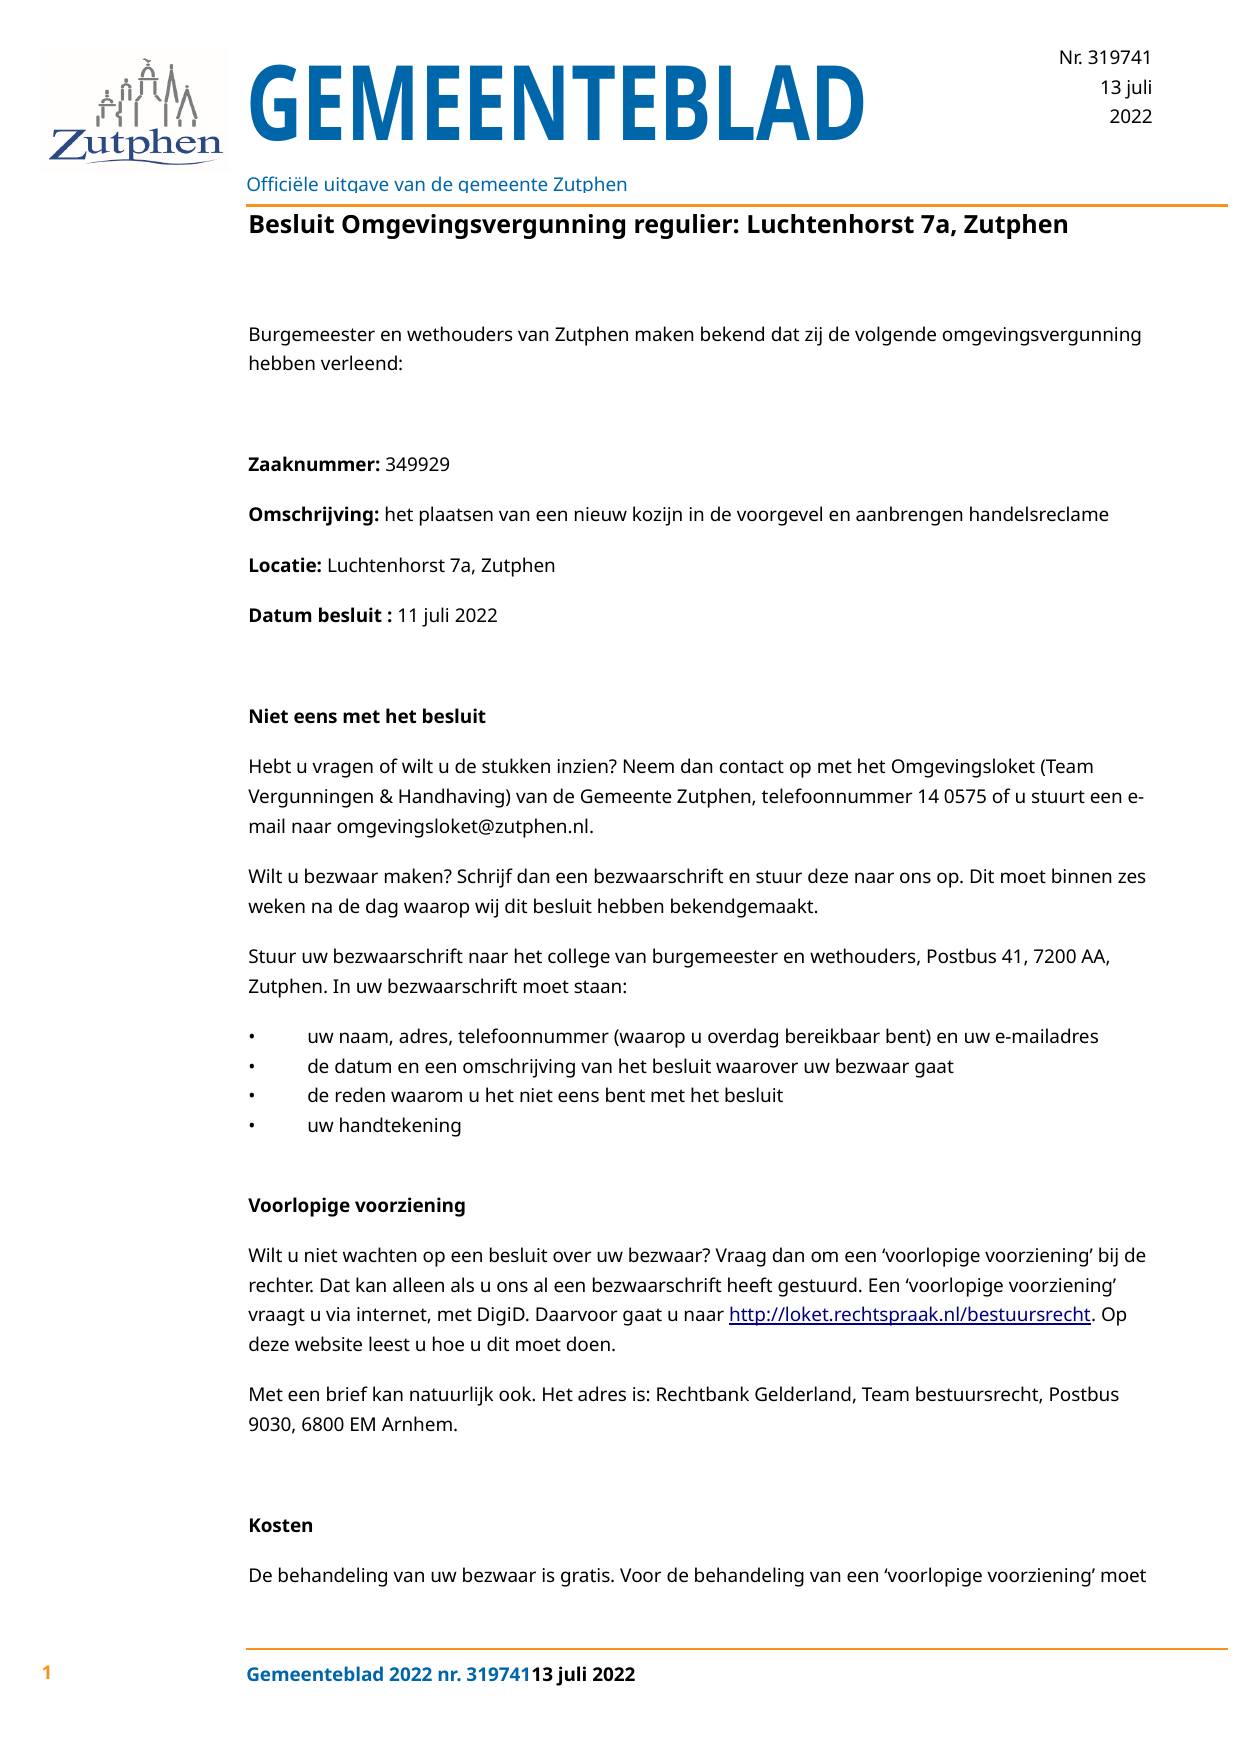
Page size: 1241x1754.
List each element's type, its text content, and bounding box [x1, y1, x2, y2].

text Wilt u bezwaar maken? Schrijf dan een bezwaarschrift en stuur deze naar ons op. Dit moet binnen zes weken na de dag waarop wij dit besluit hebben bekendgemaakt. [248, 863, 1152, 918]
text De behandeling van uw bezwaar is gratis. Voor de behandeling van een ‘voorlopige voorziening’ moet [248, 1562, 1152, 1588]
text Wilt u niet wachten op een besluit over uw bezwaar? Vraag dan om een ‘voorlopige voorziening’ bij de rechter. Dat kan alleen als u ons al een bezwaarschrift heeft gestuurd. Een ‘voorlopige voorziening’ vraagt u via internet, met DigiD. Daarvoor gaat u naar http://loket.rechtspraak.nl/bestuursrecht. Op deze website leest u hoe u dit moet doen. [248, 1242, 1152, 1357]
text Stuur uw bezwaarschrift naar het college van burgemeester en wethouders, Postbus 41, 7200 AA, Zutphen. In uw bezwaarschrift moet staan: [248, 943, 1152, 998]
text Besluit Omgevingsvergunning regulier: Luchtenhorst 7a, Zutphen [248, 207, 1152, 241]
list de reden waarom u het niet eens bent met het besluit [248, 1082, 1152, 1108]
list uw handtekening [248, 1112, 1152, 1138]
text Met een brief kan natuurlijk ook. Het adres is: Rechtbank Gelderland, Team bestuursrecht, Postbus 9030, 6800 EM Arnhem. [248, 1382, 1152, 1437]
picture [41, 47, 231, 172]
text Niet eens met het besluit [248, 703, 1152, 729]
text Burgemeester en wethouders van Zutphen maken bekend dat zij de volgende omgevingsvergunning hebben verleend: [248, 321, 1152, 376]
text Hebt u vragen of wilt u de stukken inzien? Neem dan contact op met het Omgevingsloket (Team Vergunningen & Handhaving) van de Gemeente Zutphen, telefoonnummer 14 0575 of u stuurt een e-mail naar omgevingsloket@zutphen.nl. [248, 754, 1152, 838]
list de datum en een omschrijving van het besluit waarover uw bezwaar gaat [248, 1053, 1152, 1078]
text Voorlopige voorziening [248, 1192, 1152, 1218]
text Datum besluit : 11 juli 2022 [248, 602, 1152, 628]
text Locatie: Luchtenhorst 7a, Zutphen [248, 552, 1152, 578]
text Zaaknummer: 349929 [248, 451, 1152, 477]
text Kosten [248, 1512, 1152, 1538]
text Omschrijving: het plaatsen van een nieuw kozijn in de voorgevel en aanbrengen handelsreclame [248, 502, 1152, 527]
list uw naam, adres, telefoonnummer (waarop u overdag bereikbaar bent) en uw e-mailadres [248, 1023, 1152, 1049]
